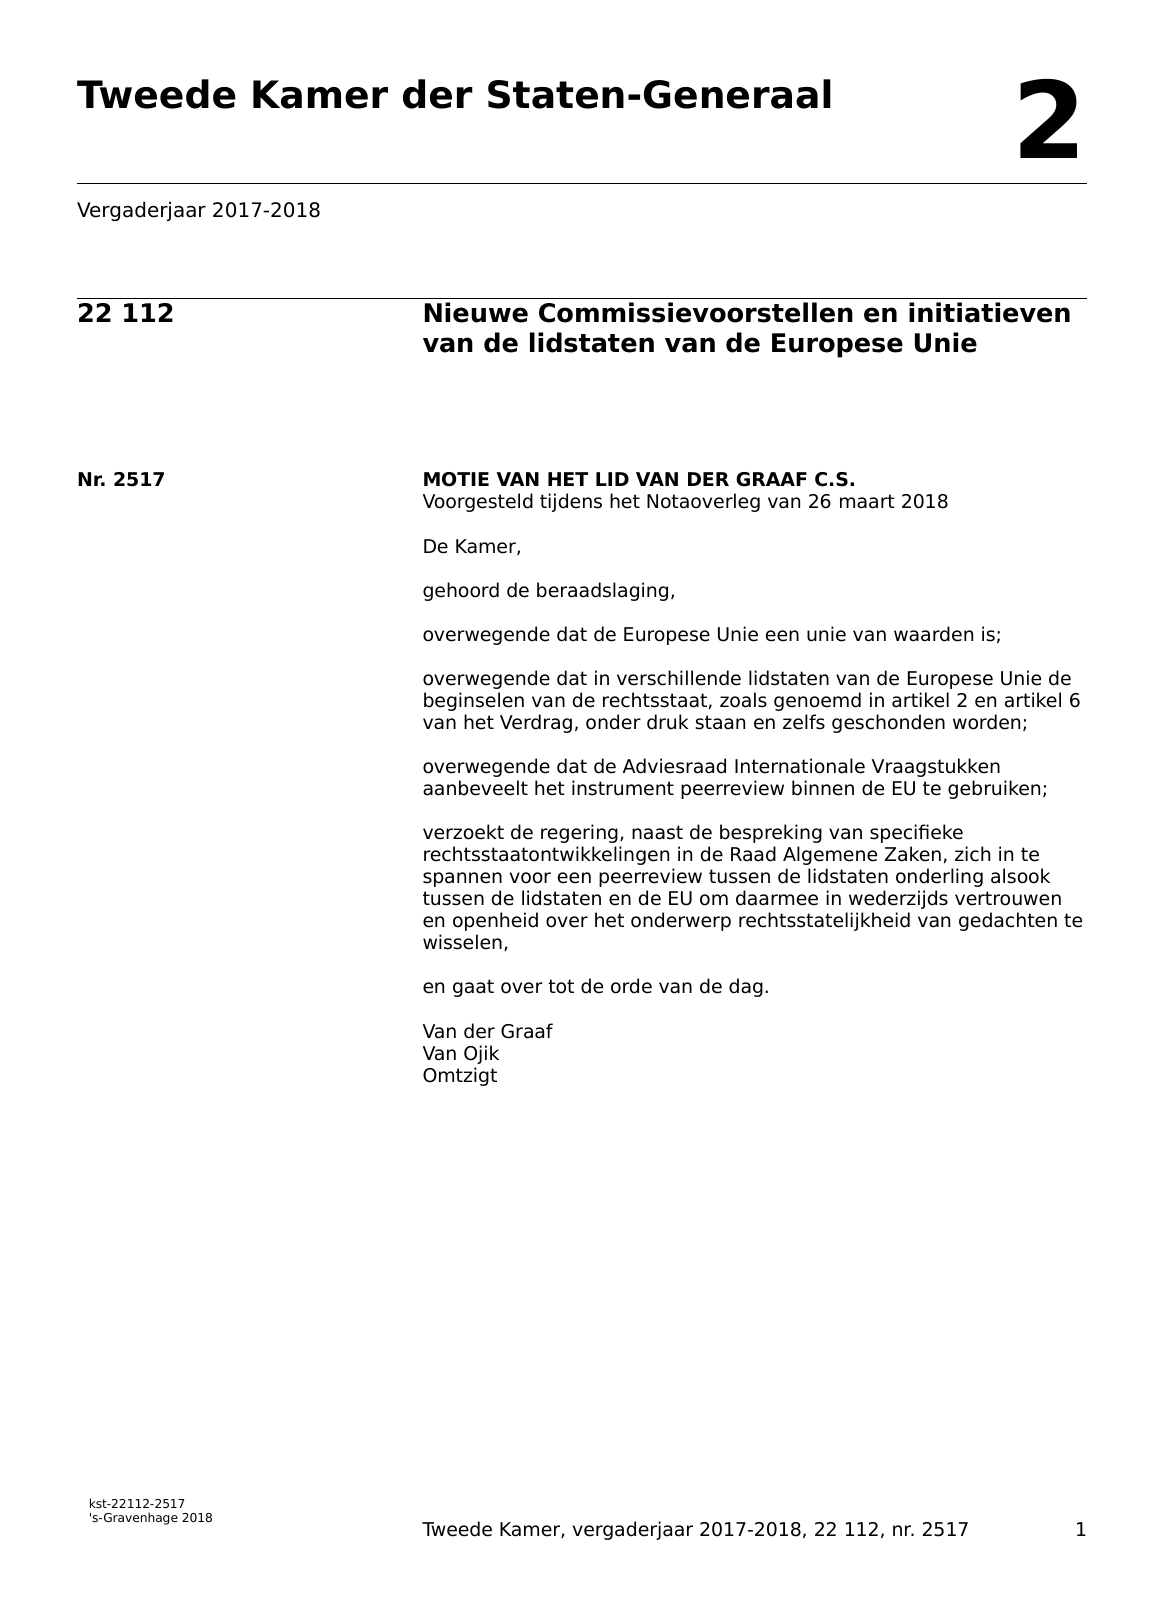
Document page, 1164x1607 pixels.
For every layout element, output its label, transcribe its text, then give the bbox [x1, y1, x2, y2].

table_header 2 [886, 59, 1087, 183]
table_header Tweede Kamer der Staten-Generaal [77, 59, 886, 183]
text Omtzigt [422, 1064, 1087, 1086]
subtitle Nr. 2517 MOTIE VAN HET LID VAN DER GRAAF C.S. [77, 469, 1087, 491]
table_cell Vergaderjaar 2017-2018 [77, 184, 1087, 298]
text verzoekt de regering, naast de bespreking van specifieke rechtsstaatontwikkelingen in de Raad Algemene Zaken, zich in te spannen voor een peerreview tussen de lidstaten onderling alsook tussen de lidstaten en de EU om daarmee in wederzijds vertrouwen en openheid over het onderwerp rechtsstatelijkheid van gedachten te wisselen, [422, 822, 1087, 954]
text Van der Graaf [422, 1021, 1087, 1042]
text 's-Gravenhage 2018 [88, 1511, 323, 1525]
text Voorgesteld tijdens het Notaoverleg van 26 maart 2018 [422, 491, 1087, 513]
text en gaat over tot de orde van de dag. [422, 976, 1087, 998]
text Van Ojik [422, 1042, 1087, 1064]
subtitle 22 112 Nieuwe Commissievoorstellen en initiatieven van de lidstaten van de Europese Unie [77, 299, 1087, 358]
text overwegende dat in verschillende lidstaten van de Europese Unie de beginselen van de rechtsstaat, zoals genoemd in artikel 2 en artikel 6 van het Verdrag, onder druk staan en zelfs geschonden worden; [422, 668, 1087, 734]
text kst-22112-2517 [88, 1497, 323, 1511]
text overwegende dat de Europese Unie een unie van waarden is; [422, 624, 1087, 646]
text De Kamer, [422, 536, 1087, 557]
text gehoord de beraadslaging, [422, 580, 1087, 602]
text overwegende dat de Adviesraad Internationale Vraagstukken aanbeveelt het instrument peerreview binnen de EU te gebruiken; [422, 756, 1087, 800]
